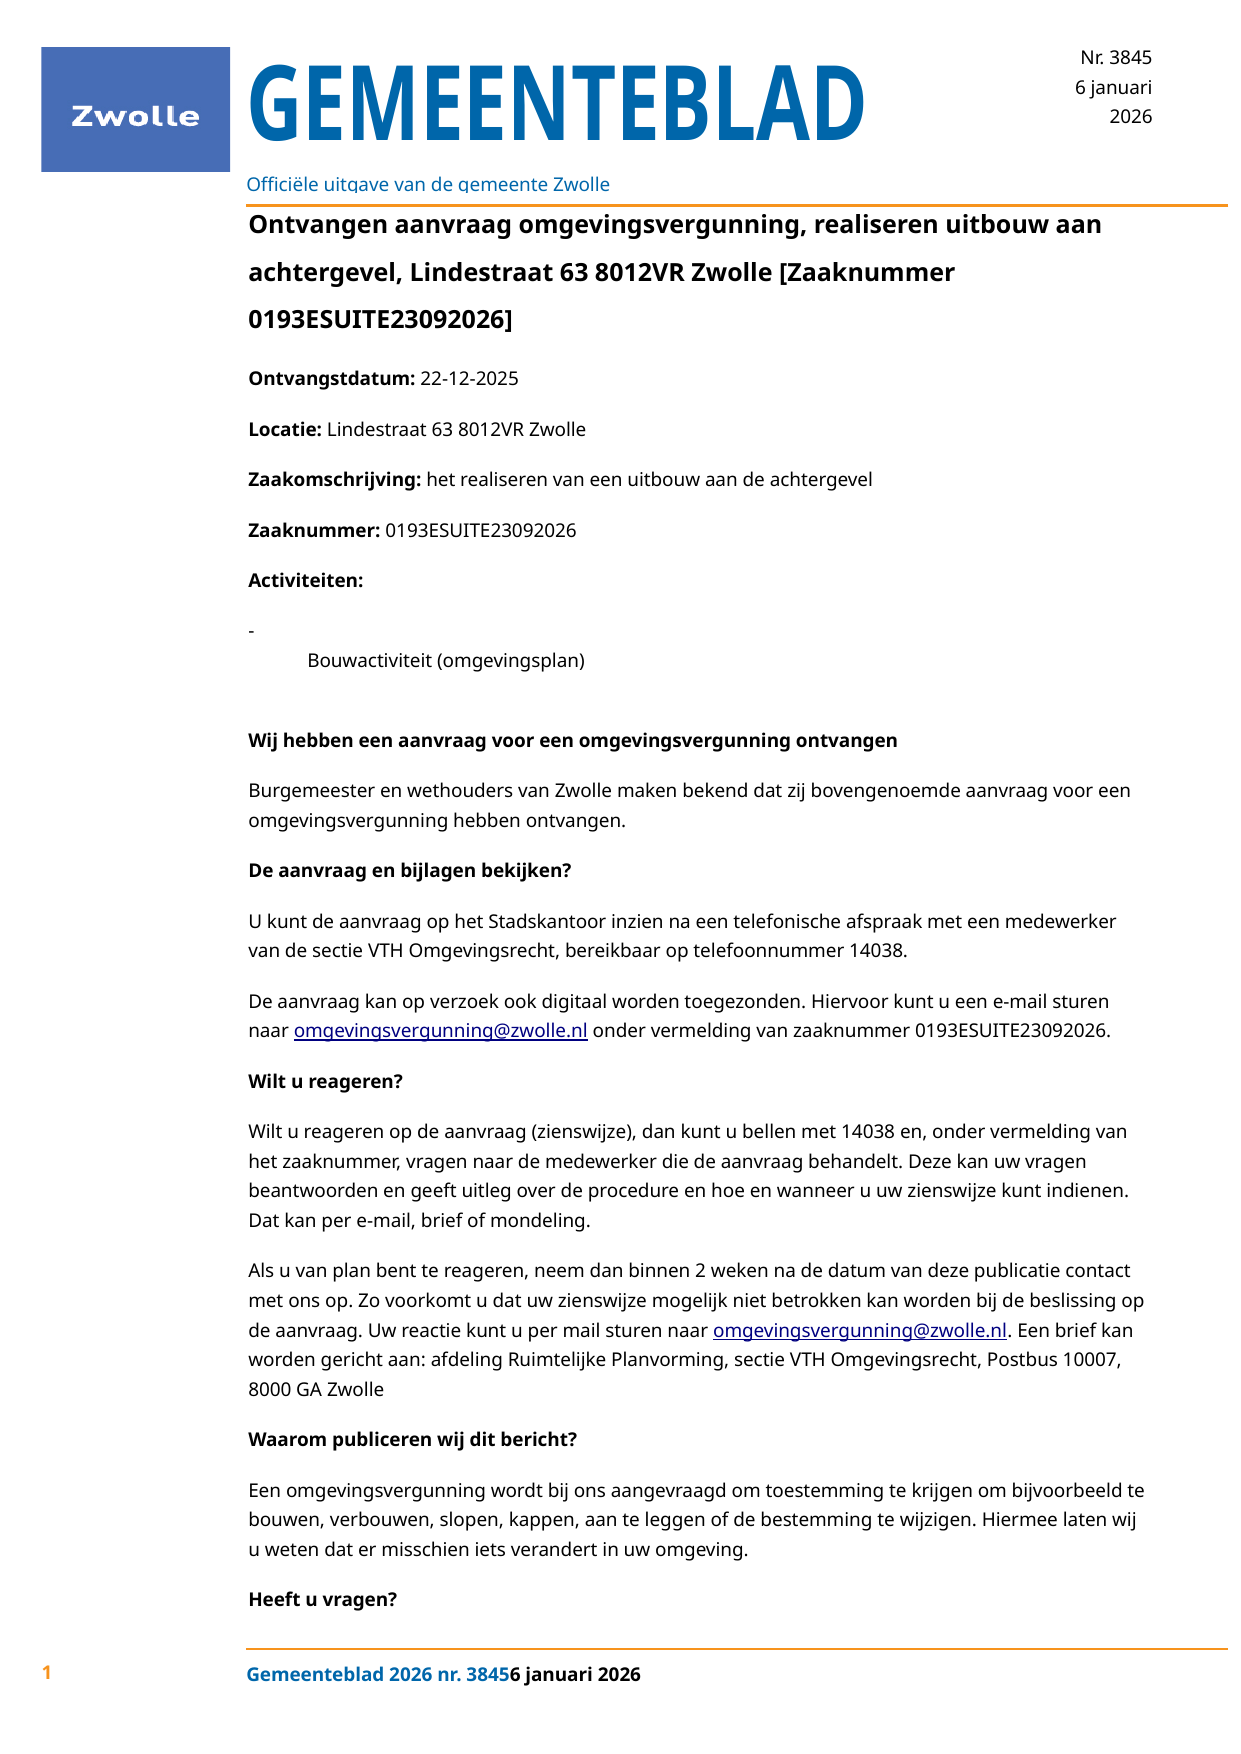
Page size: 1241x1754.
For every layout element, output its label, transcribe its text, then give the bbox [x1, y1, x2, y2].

text Wilt u reageren op de aanvraag (zienswijze), dan kunt u bellen met 14038 en, onder vermelding van het zaaknummer, vragen naar de medewerker die de aanvraag behandelt. Deze kan uw vragen beantwoorden en geeft uitleg over de procedure en hoe en wanneer u uw zienswijze kunt indienen. Dat kan per e-mail, brief of mondeling. [248, 1118, 1152, 1233]
text Als u van plan bent te reageren, neem dan binnen 2 weken na de datum van deze publicatie contact met ons op. Zo voorkomt u dat uw zienswijze mogelijk niet betrokken kan worden bij de beslissing op de aanvraag. Uw reactie kunt u per mail sturen naar omgevingsvergunning@zwolle.nl. Een brief kan worden gericht aan: afdeling Ruimtelijke Planvorming, sectie VTH Omgevingsrecht, Postbus 10007, 8000 GA Zwolle [248, 1258, 1152, 1402]
text Zaakomschrijving: het realiseren van een uitbouw aan de achtergevel [248, 466, 1152, 492]
text Heeft u vragen? [248, 1586, 1152, 1612]
picture [41, 47, 231, 172]
text Ontvangstdatum: 22-12-2025 [248, 366, 1152, 391]
list Bouwactiviteit (omgevingsplan) [248, 647, 1152, 673]
text De aanvraag en bijlagen bekijken? [248, 858, 1152, 883]
text De aanvraag kan op verzoek ook digitaal worden toegezonden. Hiervoor kunt u een e-mail sturen naar omgevingsvergunning@zwolle.nl onder vermelding van zaaknummer 0193ESUITE23092026. [248, 988, 1152, 1043]
text Locatie: Lindestraat 63 8012VR Zwolle [248, 416, 1152, 442]
text Waarom publiceren wij dit bericht? [248, 1426, 1152, 1452]
text U kunt de aanvraag op het Stadskantoor inzien na een telefonische afspraak met een medewerker van de sectie VTH Omgevingsrecht, bereikbaar op telefoonnummer 14038. [248, 908, 1152, 963]
text Wilt u reageren? [248, 1068, 1152, 1094]
text Wij hebben een aanvraag voor een omgevingsvergunning ontvangen [248, 727, 1152, 753]
text Zaaknummer: 0193ESUITE23092026 [248, 517, 1152, 542]
text Een omgevingsvergunning wordt bij ons aangevraagd om toestemming te krijgen om bijvoorbeeld te bouwen, verbouwen, slopen, kappen, aan te leggen of de bestemming te wijzigen. Hiermee laten wij u weten dat er misschien iets verandert in uw omgeving. [248, 1477, 1152, 1562]
text Burgemeester en wethouders van Zwolle maken bekend dat zij bovengenoemde aanvraag voor een omgevingsvergunning hebben ontvangen. [248, 778, 1152, 833]
text Activiteiten: [248, 567, 1152, 593]
text Ontvangen aanvraag omgevingsvergunning, realiseren uitbouw aan achtergevel, Lindestraat 63 8012VR Zwolle [Zaaknummer 0193ESUITE23092026] [248, 207, 1152, 336]
